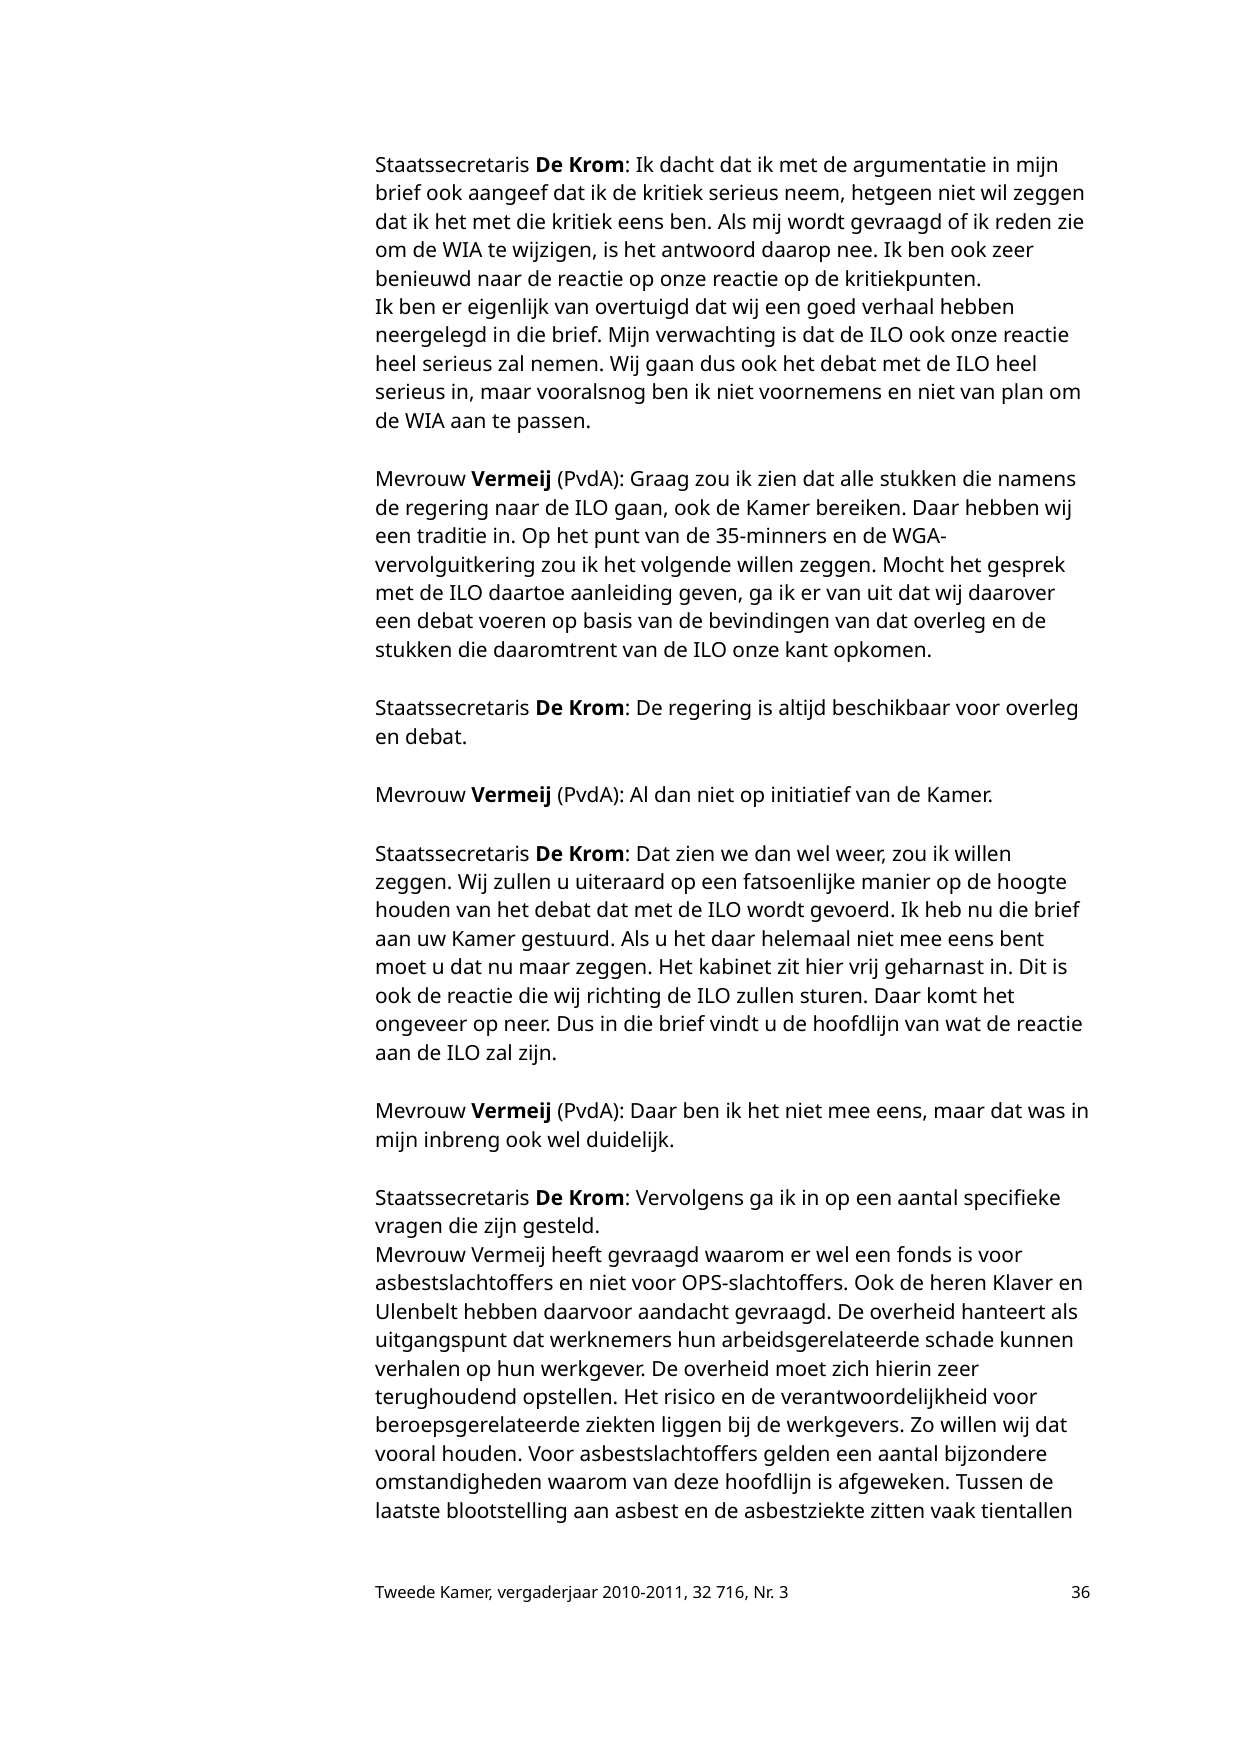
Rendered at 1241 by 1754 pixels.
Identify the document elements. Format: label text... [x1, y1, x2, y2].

text Staatssecretaris De Krom: Vervolgens ga ik in op een aantal specifieke vragen die zijn gesteld. [375, 1183, 1090, 1240]
text Staatssecretaris De Krom: De regering is altijd beschikbaar voor overleg en debat. [375, 693, 1090, 750]
text Mevrouw Vermeij (PvdA): Graag zou ik zien dat alle stukken die namens de regering naar de ILO gaan, ook de Kamer bereiken. Daar hebben wij een traditie in. Op het punt van de 35-minners en de WGA-vervolguitkering zou ik het volgende willen zeggen. Mocht het gesprek met de ILO daartoe aanleiding geven, ga ik er van uit dat wij daarover een debat voeren op basis van de bevindingen van dat overleg en de stukken die daaromtrent van de ILO onze kant opkomen. [375, 464, 1090, 663]
text Staatssecretaris De Krom: Ik dacht dat ik met de argumentatie in mijn brief ook aangeef dat ik de kritiek serieus neem, hetgeen niet wil zeggen dat ik het met die kritiek eens ben. Als mij wordt gevraagd of ik reden zie om de WIA te wijzigen, is het antwoord daarop nee. Ik ben ook zeer benieuwd naar de reactie op onze reactie op de kritiekpunten. [375, 150, 1090, 292]
text Mevrouw Vermeij heeft gevraagd waarom er wel een fonds is voor asbestslachtoffers en niet voor OPS-slachtoffers. Ook de heren Klaver en Ulenbelt hebben daarvoor aandacht gevraagd. De overheid hanteert als uitgangspunt dat werknemers hun arbeidsgerelateerde schade kunnen verhalen op hun werkgever. De overheid moet zich hierin zeer terughoudend opstellen. Het risico en de verantwoordelijkheid voor beroepsgerelateerde ziekten liggen bij de werkgevers. Zo willen wij dat vooral houden. Voor asbestslachtoffers gelden een aantal bijzondere omstandigheden waarom van deze hoofdlijn is afgeweken. Tussen de laatste blootstelling aan asbest en de asbestziekte zitten vaak tientallen [375, 1240, 1090, 1524]
text Staatssecretaris De Krom: Dat zien we dan wel weer, zou ik willen zeggen. Wij zullen u uiteraard op een fatsoenlijke manier op de hoogte houden van het debat dat met de ILO wordt gevoerd. Ik heb nu die brief aan uw Kamer gestuurd. Als u het daar helemaal niet mee eens bent moet u dat nu maar zeggen. Het kabinet zit hier vrij geharnast in. Dit is ook de reactie die wij richting de ILO zullen sturen. Daar komt het ongeveer op neer. Dus in die brief vindt u de hoofdlijn van wat de reactie aan de ILO zal zijn. [375, 839, 1090, 1066]
text Mevrouw Vermeij (PvdA): Al dan niet op initiatief van de Kamer. [375, 780, 1090, 809]
text Mevrouw Vermeij (PvdA): Daar ben ik het niet mee eens, maar dat was in mijn inbreng ook wel duidelijk. [375, 1096, 1090, 1153]
text Ik ben er eigenlijk van overtuigd dat wij een goed verhaal hebben neergelegd in die brief. Mijn verwachting is dat de ILO ook onze reactie heel serieus zal nemen. Wij gaan dus ook het debat met de ILO heel serieus in, maar vooralsnog ben ik niet voornemens en niet van plan om de WIA aan te passen. [375, 292, 1090, 434]
